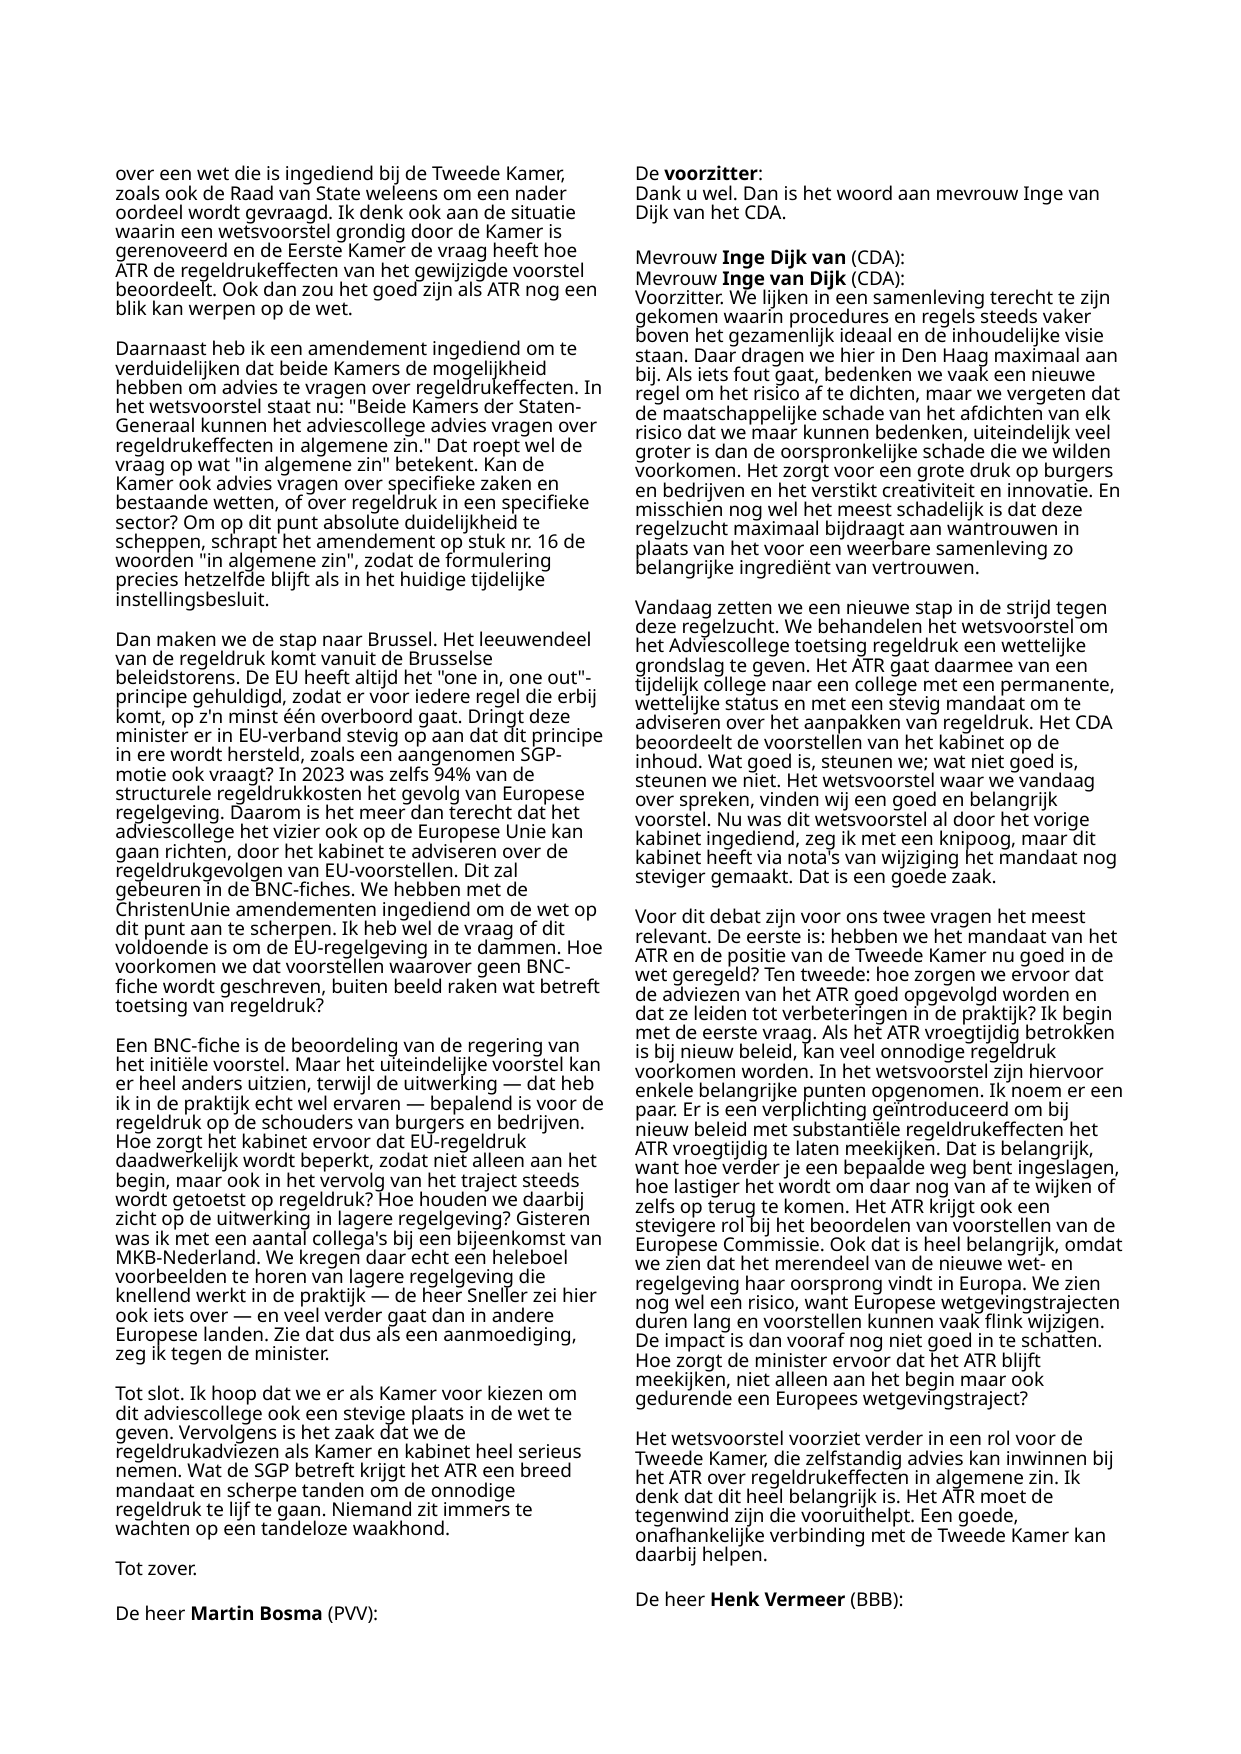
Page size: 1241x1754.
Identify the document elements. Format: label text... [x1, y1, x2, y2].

text Voor dit debat zijn voor ons twee vragen het meest relevant. De eerste is: hebben we het mandaat van het ATR en de positie van de Tweede Kamer nu goed in de wet geregeld? Ten tweede: hoe zorgen we ervoor dat de adviezen van het ATR goed opgevolgd worden en dat ze leiden tot verbeteringen in de praktijk? Ik begin met de eerste vraag. Als het ATR vroegtijdig betrokken is bij nieuw beleid, kan veel onnodige regeldruk voorkomen worden. In het wetsvoorstel zijn hiervoor enkele belangrijke punten opgenomen. Ik noem er een paar. Er is een verplichting geïntroduceerd om bij nieuw beleid met substantiële regeldrukeffecten het ATR vroegtijdig te laten meekijken. Dat is belangrijk, want hoe verder je een bepaalde weg bent ingeslagen, hoe lastiger het wordt om daar nog van af te wijken of zelfs op terug te komen. Het ATR krijgt ook een stevigere rol bij het beoordelen van voorstellen van de Europese Commissie. Ook dat is heel belangrijk, omdat we zien dat het merendeel van de nieuwe wet- en regelgeving haar oorsprong vindt in Europa. We zien nog wel een risico, want Europese wetgevingstrajecten duren lang en voorstellen kunnen vaak flink wijzigen. De impact is dan vooraf nog niet goed in te schatten. Hoe zorgt de minister ervoor dat het ATR blijft meekijken, niet alleen aan het begin maar ook gedurende een Europees wetgevingstraject? [635, 908, 1125, 1409]
text De voorzitter: [635, 165, 1125, 184]
text over een wet die is ingediend bij de Tweede Kamer, zoals ook de Raad van State weleens om een nader oordeel wordt gevraagd. Ik denk ook aan de situatie waarin een wetsvoorstel grondig door de Kamer is gerenoveerd en de Eerste Kamer de vraag heeft hoe ATR de regeldrukeffecten van het gewijzigde voorstel beoordeelt. Ook dan zou het goed zijn als ATR nog een blik kan werpen op de wet. [115, 165, 605, 319]
text Voorzitter. We lijken in een samenleving terecht te zijn gekomen waarin procedures en regels steeds vaker boven het gezamenlijk ideaal en de inhoudelijke visie staan. Daar dragen we hier in Den Haag maximaal aan bij. Als iets fout gaat, bedenken we vaak een nieuwe regel om het risico af te dichten, maar we vergeten dat de maatschappelijke schade van het afdichten van elk risico dat we maar kunnen bedenken, uiteindelijk veel groter is dan de oorspronkelijke schade die we wilden voorkomen. Het zorgt voor een grote druk op burgers en bedrijven en het verstikt creativiteit en innovatie. En misschien nog wel het meest schadelijk is dat deze regelzucht maximaal bijdraagt aan wantrouwen in plaats van het voor een weerbare samenleving zo belangrijke ingrediënt van vertrouwen. [635, 289, 1125, 578]
text Een BNC-fiche is de beoordeling van de regering van het initiële voorstel. Maar het uiteindelijke voorstel kan er heel anders uitzien, terwijl de uitwerking — dat heb ik in de praktijk echt wel ervaren — bepalend is voor de regeldruk op de schouders van burgers en bedrijven. Hoe zorgt het kabinet ervoor dat EU-regeldruk daadwerkelijk wordt beperkt, zodat niet alleen aan het begin, maar ook in het vervolg van het traject steeds wordt getoetst op regeldruk? Hoe houden we daarbij zicht op de uitwerking in lagere regelgeving? Gisteren was ik met een aantal collega's bij een bijeenkomst van MKB-Nederland. We kregen daar echt een heleboel voorbeelden te horen van lagere regelgeving die knellend werkt in de praktijk — de heer Sneller zei hier ook iets over — en veel verder gaat dan in andere Europese landen. Zie dat dus als een aanmoediging, zeg ik tegen de minister. [115, 1037, 605, 1364]
text Tot slot. Ik hoop dat we er als Kamer voor kiezen om dit adviescollege ook een stevige plaats in de wet te geven. Vervolgens is het zaak dat we de regeldrukadviezen als Kamer en kabinet heel serieus nemen. Wat de SGP betreft krijgt het ATR een breed mandaat en scherpe tanden om de onnodige regeldruk te lijf te gaan. Niemand zit immers te wachten op een tandeloze waakhond. [115, 1385, 605, 1539]
text De heer Martin Bosma (PVV): [115, 1600, 605, 1626]
text Mevrouw Inge Dijk van (CDA): [635, 244, 1125, 270]
text De heer Henk Vermeer (BBB): [635, 1586, 1125, 1612]
text Tot zover. [115, 1560, 605, 1579]
text Vandaag zetten we een nieuwe stap in de strijd tegen deze regelzucht. We behandelen het wetsvoorstel om het Adviescollege toetsing regeldruk een wettelijke grondslag te geven. Het ATR gaat daarmee van een tijdelijk college naar een college met een permanente, wettelijke status en met een stevig mandaat om te adviseren over het aanpakken van regeldruk. Het CDA beoordeelt de voorstellen van het kabinet op de inhoud. Wat goed is, steunen we; wat niet goed is, steunen we niet. Het wetsvoorstel waar we vandaag over spreken, vinden wij een goed en belangrijk voorstel. Nu was dit wetsvoorstel al door het vorige kabinet ingediend, zeg ik met een knipoog, maar dit kabinet heeft via nota's van wijziging het mandaat nog steviger gemaakt. Dat is een goede zaak. [635, 599, 1125, 888]
text Het wetsvoorstel voorziet verder in een rol voor de Tweede Kamer, die zelfstandig advies kan inwinnen bij het ATR over regeldrukeffecten in algemene zin. Ik denk dat dit heel belangrijk is. Het ATR moet de tegenwind zijn die vooruithelpt. Een goede, onafhankelijke verbinding met de Tweede Kamer kan daarbij helpen. [635, 1430, 1125, 1565]
text Dan maken we de stap naar Brussel. Het leeuwendeel van de regeldruk komt vanuit de Brusselse beleidstorens. De EU heeft altijd het "one in, one out"-principe gehuldigd, zodat er voor iedere regel die erbij komt, op z'n minst één overboord gaat. Dringt deze minister er in EU-verband stevig op aan dat dit principe in ere wordt hersteld, zoals een aangenomen SGP-motie ook vraagt? In 2023 was zelfs 94% van de structurele regeldrukkosten het gevolg van Europese regelgeving. Daarom is het meer dan terecht dat het adviescollege het vizier ook op de Europese Unie kan gaan richten, door het kabinet te adviseren over de regeldrukgevolgen van EU-voorstellen. Dit zal gebeuren in de BNC-fiches. We hebben met de ChristenUnie amendementen ingediend om de wet op dit punt aan te scherpen. Ik heb wel de vraag of dit voldoende is om de EU-regelgeving in te dammen. Hoe voorkomen we dat voorstellen waarover geen BNC-fiche wordt geschreven, buiten beeld raken wat betreft toetsing van regeldruk? [115, 631, 605, 1016]
text Dank u wel. Dan is het woord aan mevrouw Inge van Dijk van het CDA. [635, 184, 1125, 223]
text Mevrouw Inge van Dijk (CDA): [635, 270, 1125, 289]
text Daarnaast heb ik een amendement ingediend om te verduidelijken dat beide Kamers de mogelijkheid hebben om advies te vragen over regeldrukeffecten. In het wetsvoorstel staat nu: "Beide Kamers der Staten-Generaal kunnen het adviescollege advies vragen over regeldrukeffecten in algemene zin." Dat roept wel de vraag op wat "in algemene zin" betekent. Kan de Kamer ook advies vragen over specifieke zaken en bestaande wetten, of over regeldruk in een specifieke sector? Om op dit punt absolute duidelijkheid te scheppen, schrapt het amendement op stuk nr. 16 de woorden "in algemene zin", zodat de formulering precies hetzelfde blijft als in het huidige tijdelijke instellingsbesluit. [115, 340, 605, 610]
